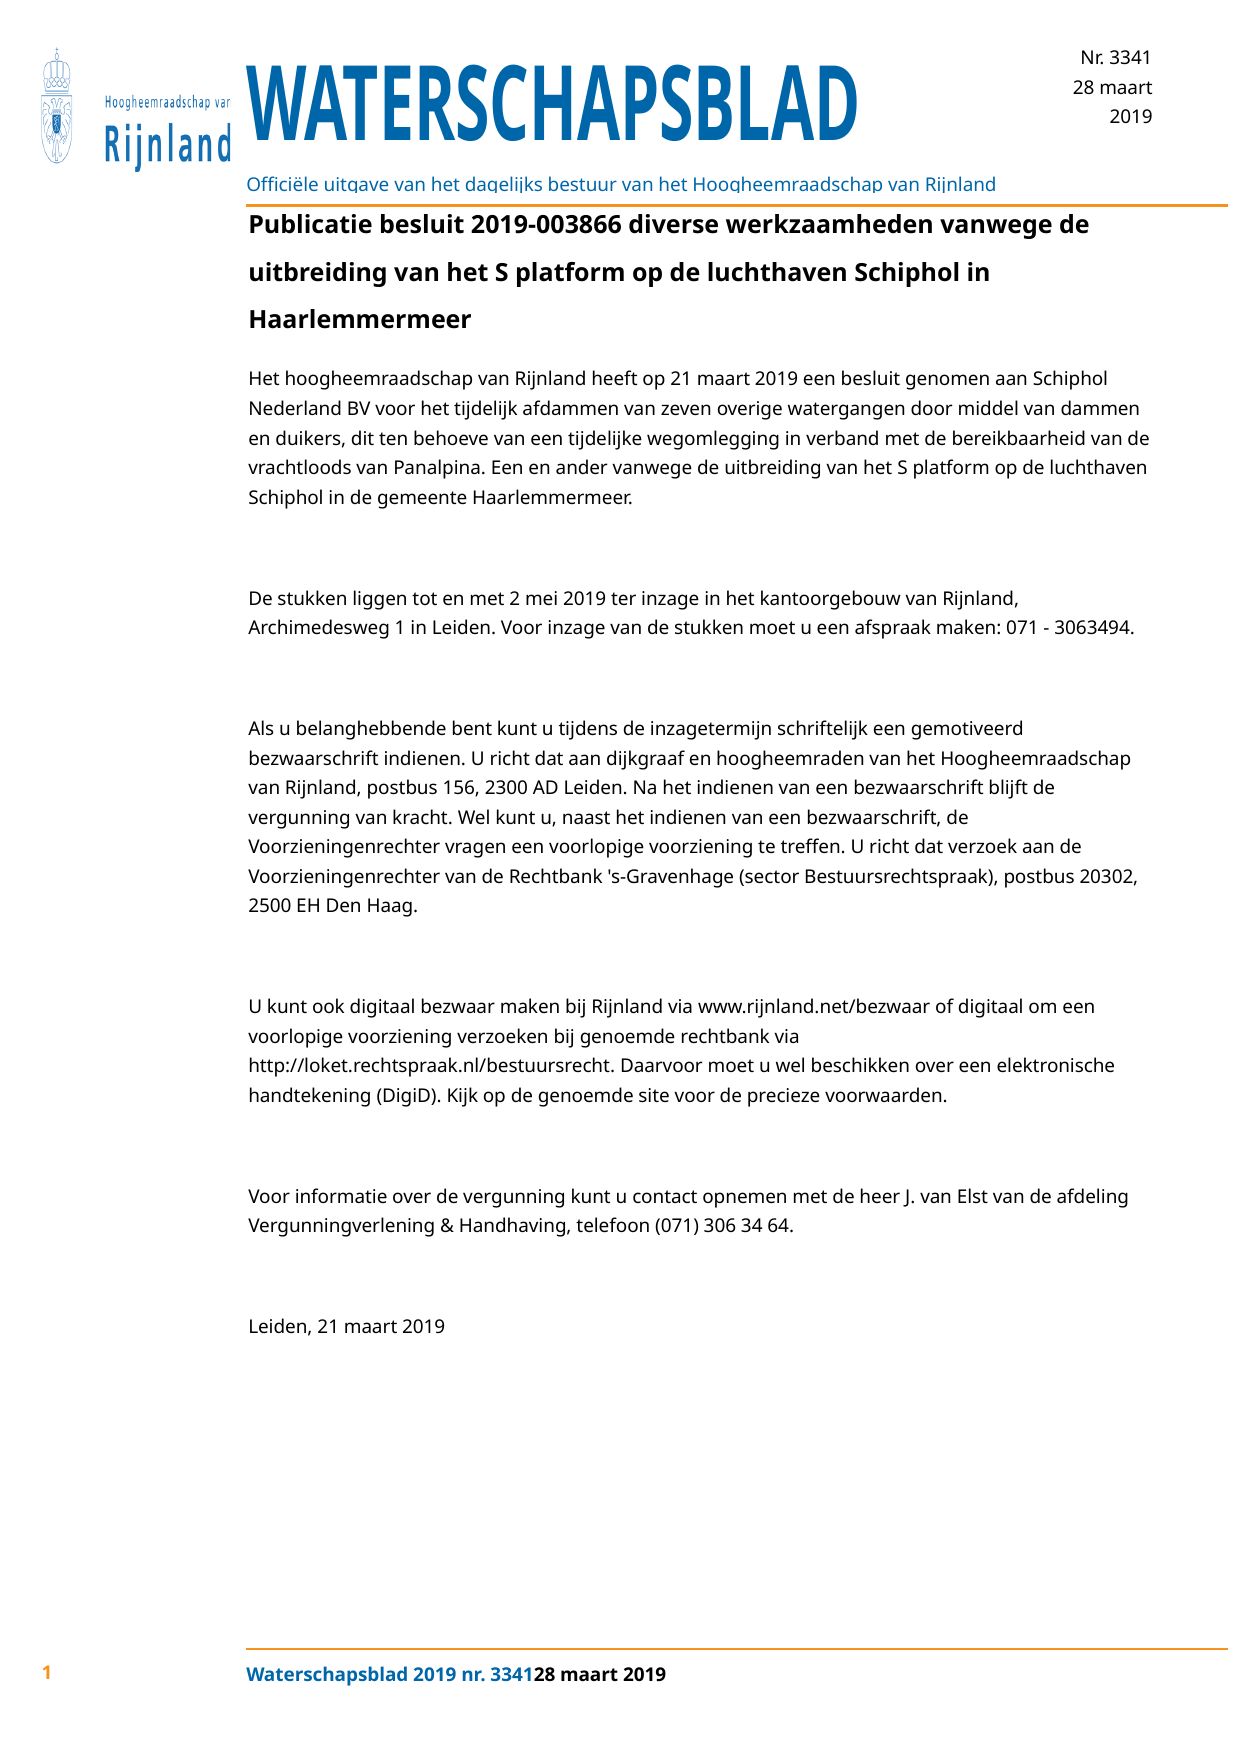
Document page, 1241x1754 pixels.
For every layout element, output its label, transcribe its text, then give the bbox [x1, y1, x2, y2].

text Publicatie besluit 2019-003866 diverse werkzaamheden vanwege de uitbreiding van het S platform op de luchthaven Schiphol in Haarlemmermeer [248, 207, 1152, 336]
text Het hoogheemraadschap van Rijnland heeft op 21 maart 2019 een besluit genomen aan Schiphol Nederland BV voor het tijdelijk afdammen van zeven overige watergangen door middel van dammen en duikers, dit ten behoeve van een tijdelijke wegomlegging in verband met de bereikbaarheid van de vrachtloods van Panalpina. Een en ander vanwege de uitbreiding van het S platform op de luchthaven Schiphol in de gemeente Haarlemmermeer. [248, 366, 1152, 509]
text Als u belanghebbende bent kunt u tijdens de inzagetermijn schriftelijk een gemotiveerd bezwaarschrift indienen. U richt dat aan dijkgraaf en hoogheemraden van het Hoogheemraadschap van Rijnland, postbus 156, 2300 AD Leiden. Na het indienen van een bezwaarschrift blijft de vergunning van kracht. Wel kunt u, naast het indienen van een bezwaarschrift, de Voorzieningenrechter vragen een voorlopige voorziening te treffen. U richt dat verzoek aan de Voorzieningenrechter van de Rechtbank 's-Gravenhage (sector Bestuursrechtspraak), postbus 20302, 2500 EH Den Haag. [248, 715, 1152, 918]
text Leiden, 21 maart 2019 [248, 1313, 1152, 1339]
text Voor informatie over de vergunning kunt u contact opnemen met de heer J. van Elst van de afdeling Vergunningverlening & Handhaving, telefoon (071) 306 34 64. [248, 1183, 1152, 1238]
picture [41, 47, 231, 172]
text De stukken liggen tot en met 2 mei 2019 ter inzage in het kantoorgebouw van Rijnland, Archimedesweg 1 in Leiden. Voor inzage van de stukken moet u een afspraak maken: 071 - 3063494. [248, 585, 1152, 640]
text U kunt ook digitaal bezwaar maken bij Rijnland via www.rijnland.net/bezwaar of digitaal om een voorlopige voorziening verzoeken bij genoemde rechtbank via http://loket.rechtspraak.nl/bestuursrecht. Daarvoor moet u wel beschikken over een elektronische handtekening (DigiD). Kijk op de genoemde site voor de precieze voorwaarden. [248, 993, 1152, 1108]
